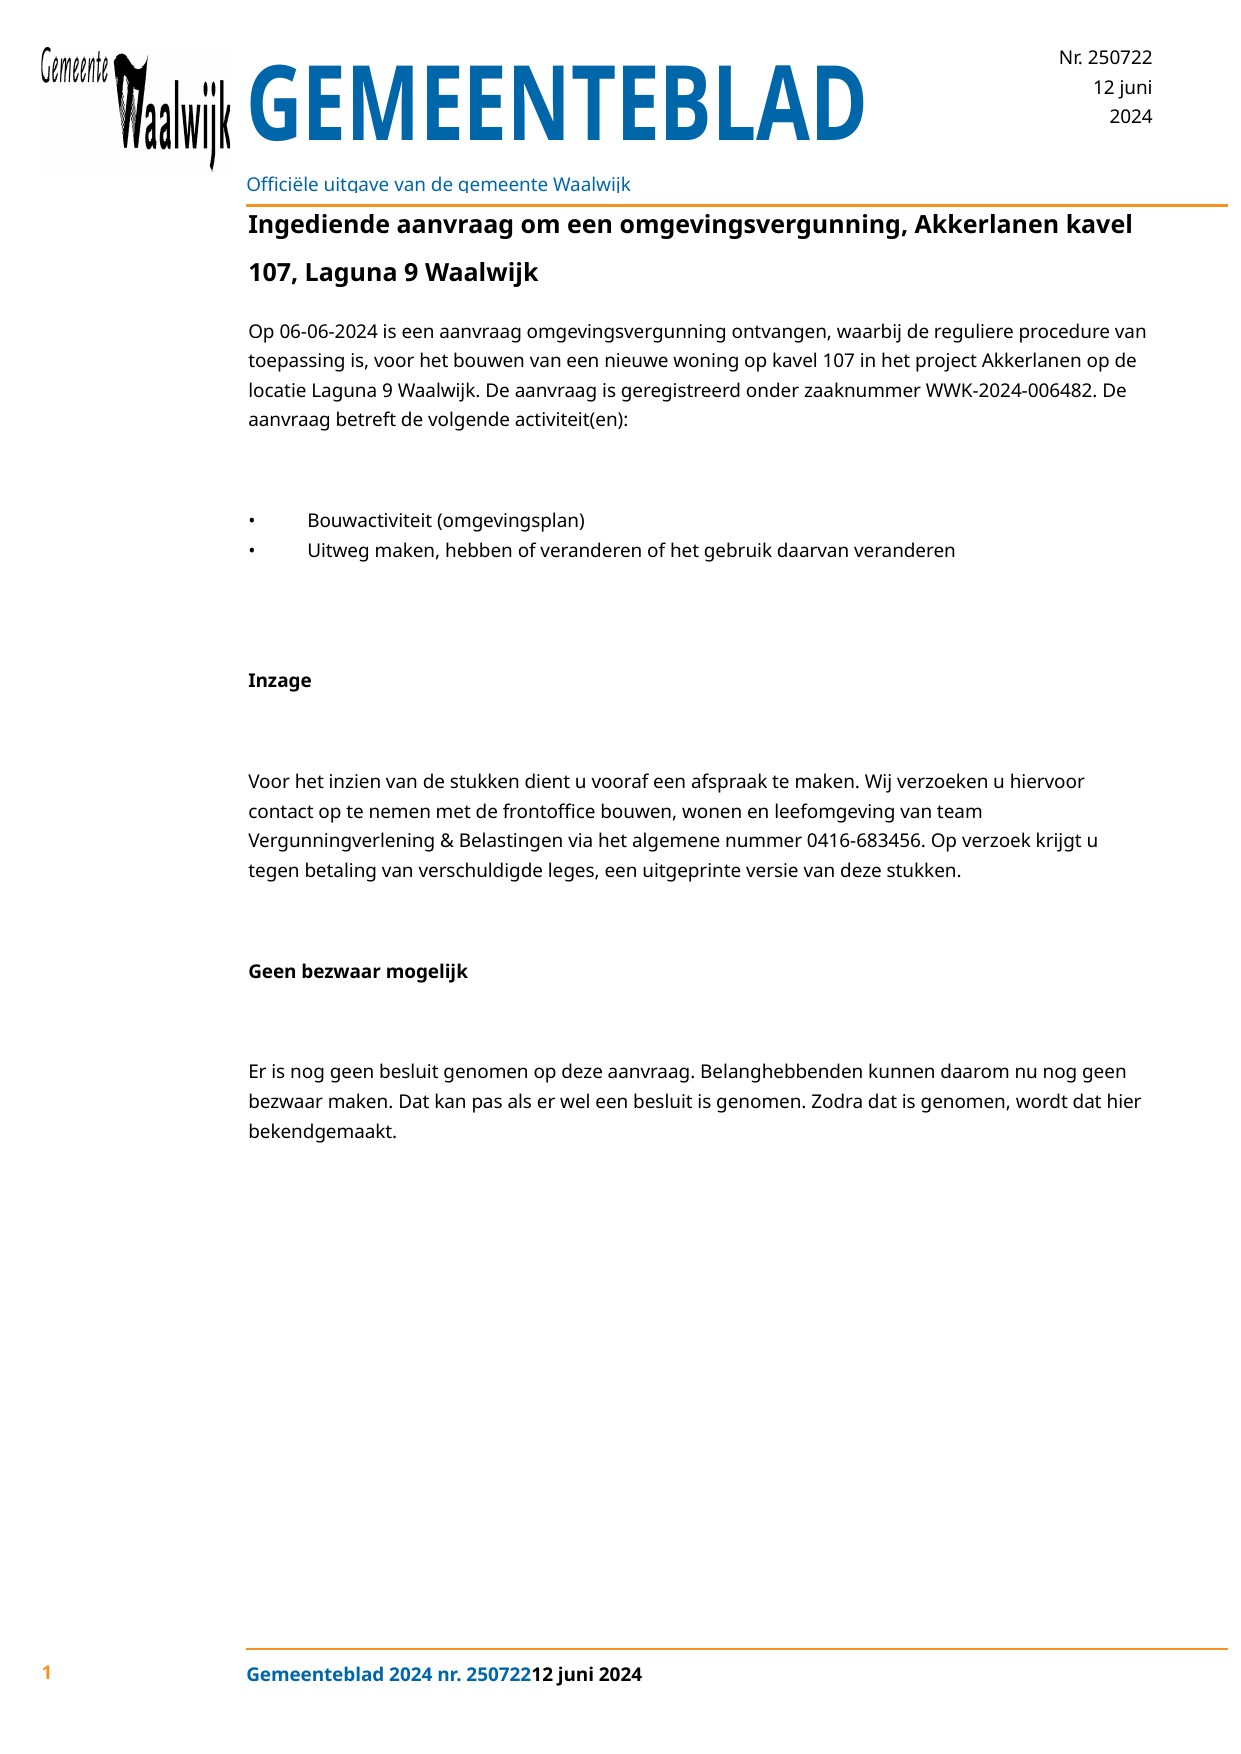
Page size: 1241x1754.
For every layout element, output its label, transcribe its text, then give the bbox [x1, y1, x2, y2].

picture [41, 47, 231, 172]
text Inzage [248, 667, 1152, 693]
text Geen bezwaar mogelijk [248, 958, 1152, 984]
text Er is nog geen besluit genomen op deze aanvraag. Belanghebbenden kunnen daarom nu nog geen bezwaar maken. Dat kan pas als er wel een besluit is genomen. Zodra dat is genomen, wordt dat hier bekendgemaakt. [248, 1059, 1152, 1144]
text Op 06-06-2024 is een aanvraag omgevingsvergunning ontvangen, waarbij de reguliere procedure van toepassing is, voor het bouwen van een nieuwe woning op kavel 107 in het project Akkerlanen op de locatie Laguna 9 Waalwijk. De aanvraag is geregistreerd onder zaaknummer WWK-2024-006482. De aanvraag betreft de volgende activiteit(en): [248, 318, 1152, 432]
text Ingediende aanvraag om een omgevingsvergunning, Akkerlanen kavel 107, Laguna 9 Waalwijk [248, 207, 1152, 288]
list Uitweg maken, hebben of veranderen of het gebruik daarvan veranderen [248, 537, 1152, 563]
text Voor het inzien van de stukken dient u vooraf een afspraak te maken. Wij verzoeken u hiervoor contact op te nemen met de frontoffice bouwen, wonen en leefomgeving van team Vergunningverlening & Belastingen via het algemene nummer 0416-683456. Op verzoek krijgt u tegen betaling van verschuldigde leges, een uitgeprinte versie van deze stukken. [248, 768, 1152, 883]
list Bouwactiviteit (omgevingsplan) [248, 507, 1152, 533]
